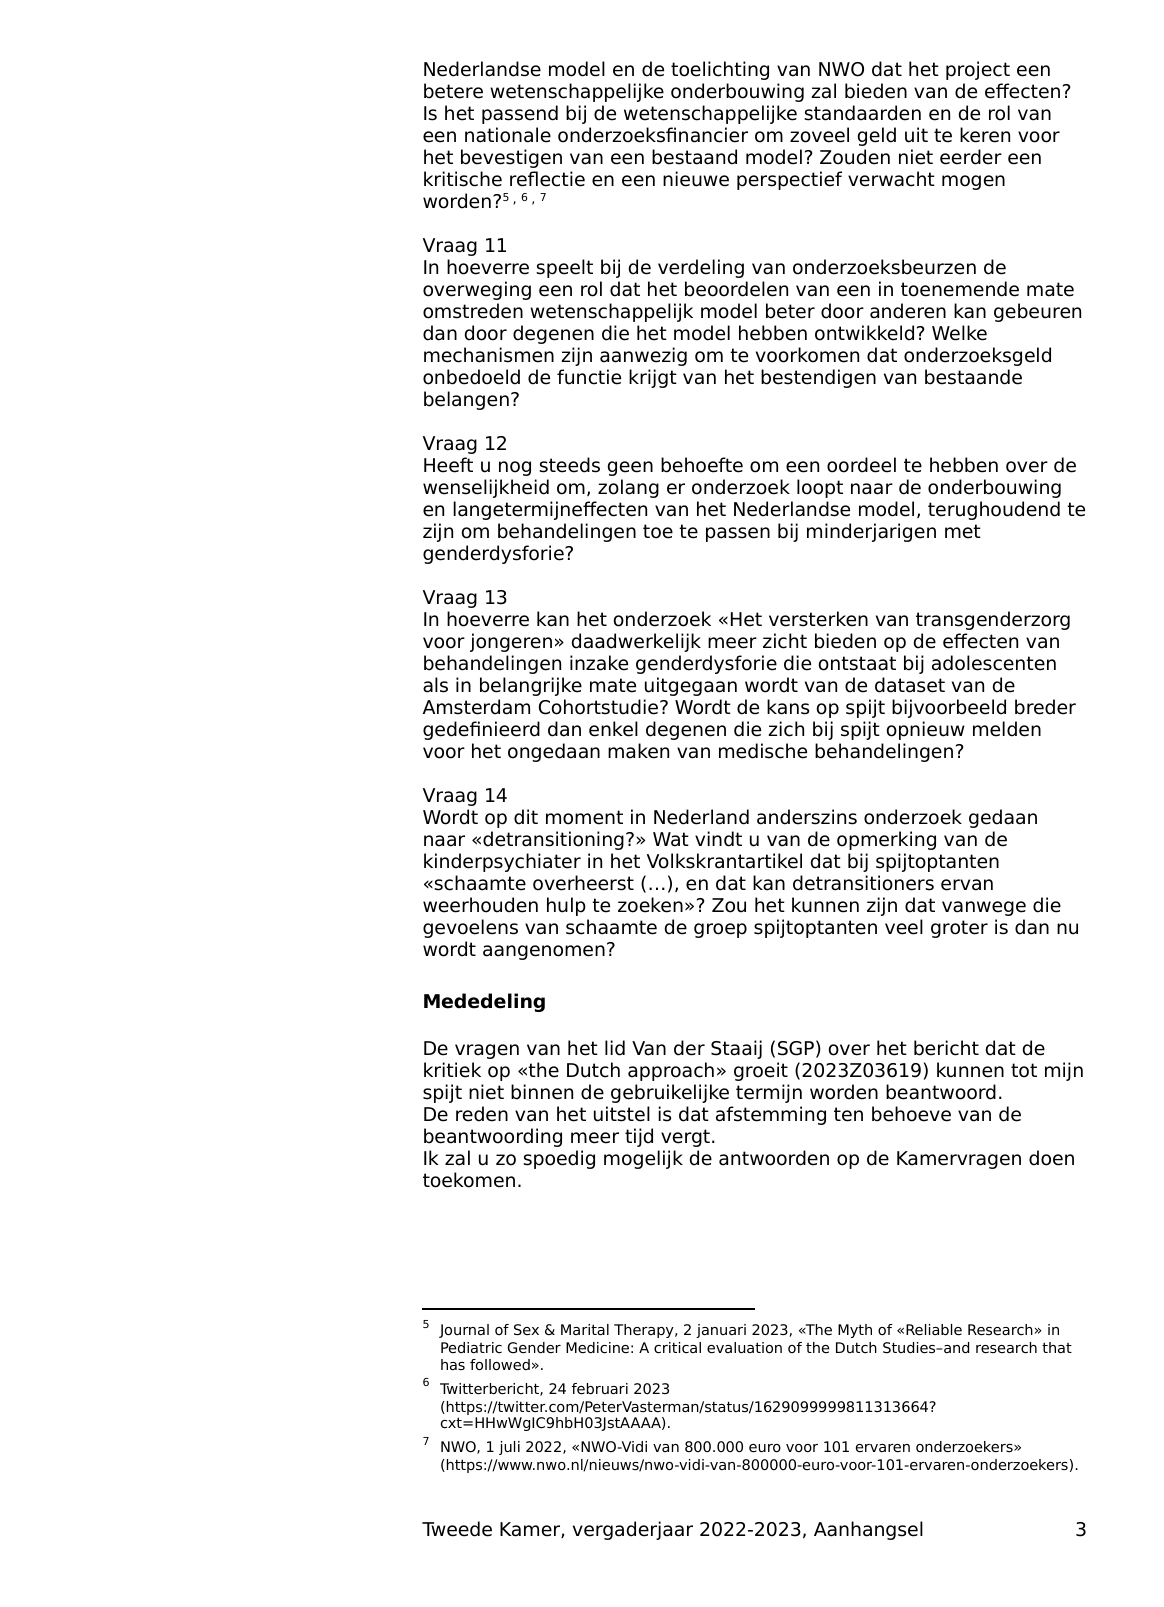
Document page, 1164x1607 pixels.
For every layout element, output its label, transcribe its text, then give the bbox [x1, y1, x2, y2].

subtitle Mededeling [422, 991, 1087, 1013]
text Wordt op dit moment in Nederland anderszins onderzoek gedaan naar «detransitioning?» Wat vindt u van de opmerking van de kinderpsychiater in het Volkskrantartikel dat bij spijtoptanten «schaamte overheerst (…), en dat kan detransitioners ervan weerhouden hulp te zoeken»? Zou het kunnen zijn dat vanwege die gevoelens van schaamte de groep spijtoptanten veel groter is dan nu wordt aangenomen? [422, 807, 1087, 961]
text Vraag 13 [422, 587, 1087, 609]
text NWO, 1 juli 2022, «NWO-Vidi van 800.000 euro voor 101 ervaren onderzoekers» (https://www.nwo.nl/nieuws/nwo-vidi-van-800000-euro-voor-101-ervaren-onderzoekers). [422, 1435, 1087, 1474]
text In hoeverre kan het onderzoek «Het versterken van transgenderzorg voor jongeren» daadwerkelijk meer zicht bieden op de effecten van behandelingen inzake genderdysforie die ontstaat bij adolescenten als in belangrijke mate uitgegaan wordt van de dataset van de Amsterdam Cohortstudie? Wordt de kans op spijt bijvoorbeeld breder gedefinieerd dan enkel degenen die zich bij spijt opnieuw melden voor het ongedaan maken van medische behandelingen? [422, 609, 1087, 763]
text Ik zal u zo spoedig mogelijk de antwoorden op de Kamervragen doen toekomen. [422, 1148, 1087, 1192]
text Journal of Sex & Marital Therapy, 2 januari 2023, «The Myth of «Reliable Research» in Pediatric Gender Medicine: A critical evaluation of the Dutch Studies–and research that has followed». [422, 1318, 1087, 1374]
text Twitterbericht, 24 februari 2023 (https://twitter.com/PeterVasterman/status/1629099999811313664?cxt=HHwWgIC9hbH03JstAAAA). [422, 1377, 1087, 1432]
text Heeft u nog steeds geen behoefte om een oordeel te hebben over de wenselijkheid om, zolang er onderzoek loopt naar de onderbouwing en langetermijneffecten van het Nederlandse model, terughoudend te zijn om behandelingen toe te passen bij minderjarigen met genderdysforie? [422, 455, 1087, 565]
text Vraag 12 [422, 433, 1087, 455]
text Vraag 14 [422, 785, 1087, 807]
text In hoeverre speelt bij de verdeling van onderzoeksbeurzen de overweging een rol dat het beoordelen van een in toenemende mate omstreden wetenschappelijk model beter door anderen kan gebeuren dan door degenen die het model hebben ontwikkeld? Welke mechanismen zijn aanwezig om te voorkomen dat onderzoeksgeld onbedoeld de functie krijgt van het bestendigen van bestaande belangen? [422, 257, 1087, 411]
text De reden van het uitstel is dat afstemming ten behoeve van de beantwoording meer tijd vergt. [422, 1104, 1087, 1148]
text De vragen van het lid Van der Staaij (SGP) over het bericht dat de kritiek op «the Dutch approach» groeit (2023Z03619) kunnen tot mijn spijt niet binnen de gebruikelijke termijn worden beantwoord. [422, 1038, 1087, 1104]
text Nederlandse model en de toelichting van NWO dat het project een betere wetenschappelijke onderbouwing zal bieden van de effecten? Is het passend bij de wetenschappelijke standaarden en de rol van een nationale onderzoeksfinancier om zoveel geld uit te keren voor het bevestigen van een bestaand model? Zouden niet eerder een kritische reflectie en een nieuwe perspectief verwacht mogen worden?, , [422, 59, 1087, 213]
text Vraag 11 [422, 235, 1087, 257]
